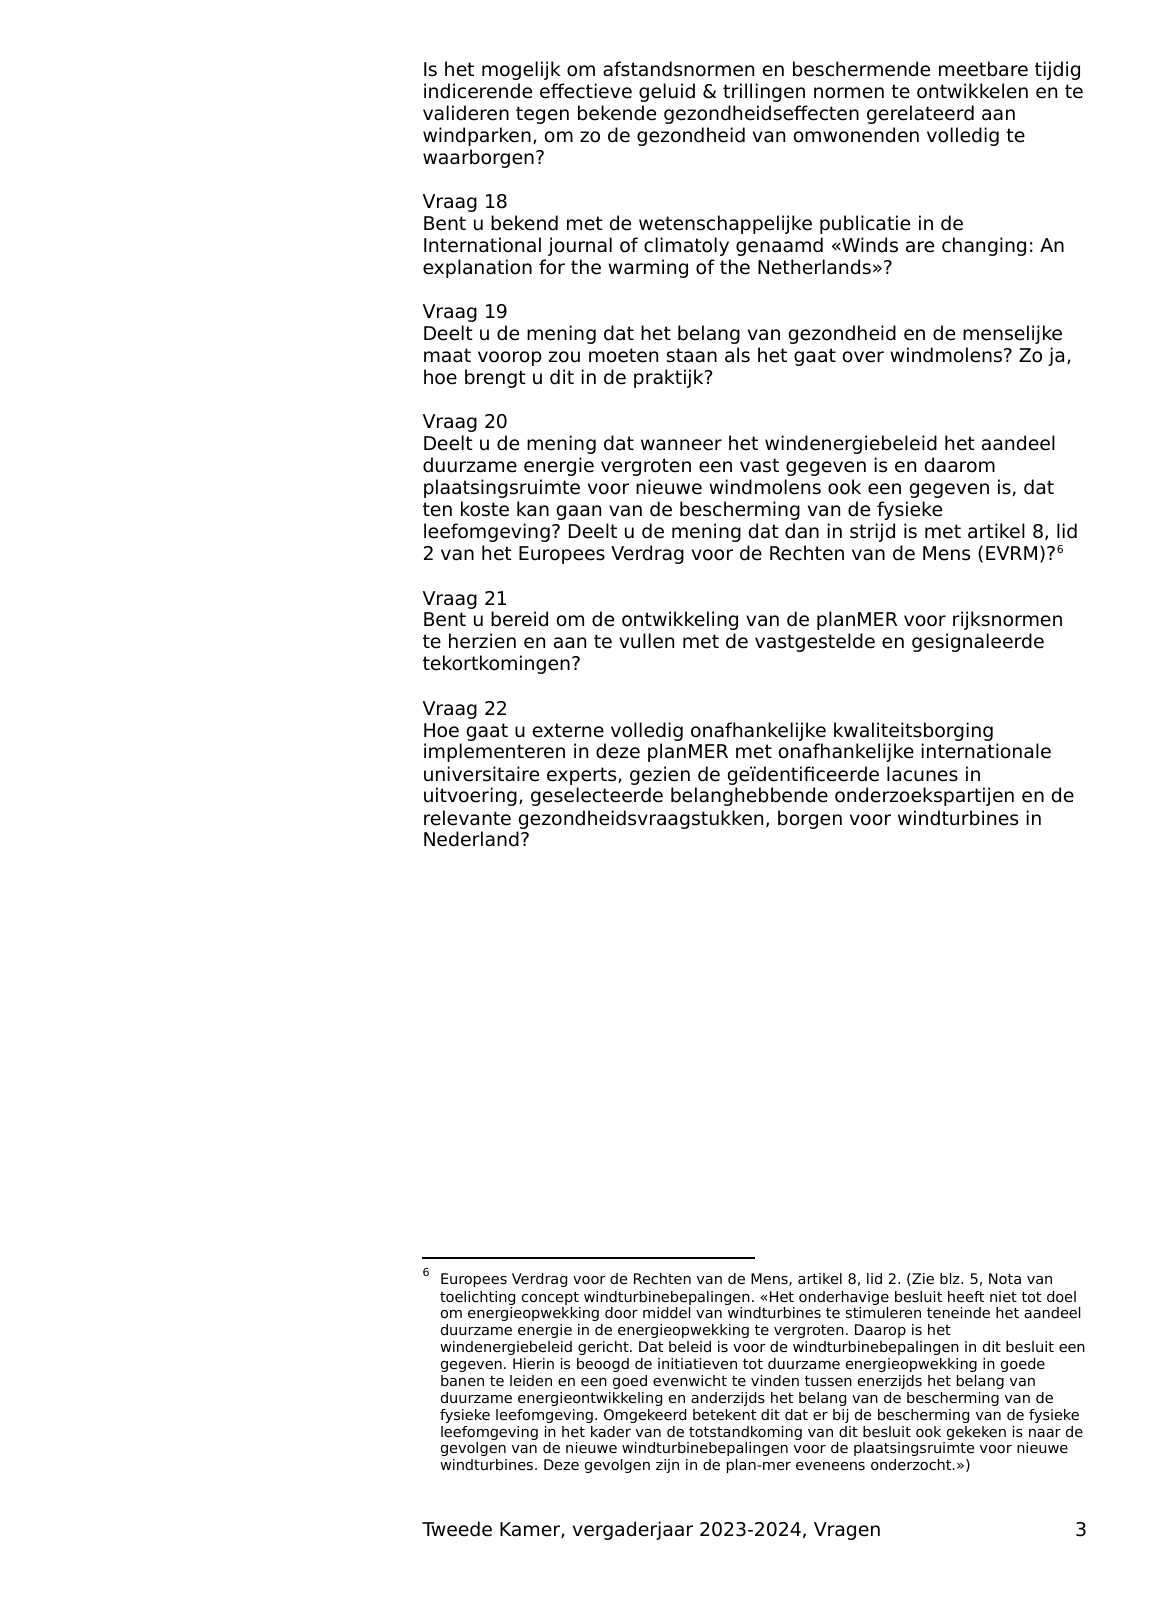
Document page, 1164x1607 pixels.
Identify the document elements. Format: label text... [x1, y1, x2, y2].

text Europees Verdrag voor de Rechten van de Mens, artikel 8, lid 2. (Zie blz. 5, Nota van toelichting concept windturbinebepalingen. «Het onderhavige besluit heeft niet tot doel om energieopwekking door middel van windturbines te stimuleren teneinde het aandeel duurzame energie in de energieopwekking te vergroten. Daarop is het windenergiebeleid gericht. Dat beleid is voor de windturbinebepalingen in dit besluit een gegeven. Hierin is beoogd de initiatieven tot duurzame energieopwekking in goede banen te leiden en een goed evenwicht te vinden tussen enerzijds het belang van duurzame energieontwikkeling en anderzijds het belang van de bescherming van de fysieke leefomgeving. Omgekeerd betekent dit dat er bij de bescherming van de fysieke leefomgeving in het kader van de totstandkoming van dit besluit ook gekeken is naar de gevolgen van de nieuwe windturbinebepalingen voor de plaatsingsruimte voor nieuwe windturbines. Deze gevolgen zijn in de plan-mer eveneens onderzocht.») [422, 1267, 1087, 1474]
text Vraag 21 [422, 587, 1087, 609]
text Hoe gaat u externe volledig onafhankelijke kwaliteitsborging implementeren in deze planMER met onafhankelijke internationale universitaire experts, gezien de geïdentificeerde lacunes in uitvoering, geselecteerde belanghebbende onderzoekspartijen en de relevante gezondheidsvraagstukken, borgen voor windturbines in Nederland? [422, 719, 1087, 851]
text Vraag 20 [422, 411, 1087, 433]
text Vraag 19 [422, 301, 1087, 323]
text Deelt u de mening dat het belang van gezondheid en de menselijke maat voorop zou moeten staan als het gaat over windmolens? Zo ja, hoe brengt u dit in de praktijk? [422, 323, 1087, 389]
text Bent u bereid om de ontwikkeling van de planMER voor rijksnormen te herzien en aan te vullen met de vastgestelde en gesignaleerde tekortkomingen? [422, 609, 1087, 675]
text Deelt u de mening dat wanneer het windenergiebeleid het aandeel duurzame energie vergroten een vast gegeven is en daarom plaatsingsruimte voor nieuwe windmolens ook een gegeven is, dat ten koste kan gaan van de bescherming van de fysieke leefomgeving? Deelt u de mening dat dan in strijd is met artikel 8, lid 2 van het Europees Verdrag voor de Rechten van de Mens (EVRM)? [422, 433, 1087, 565]
text Bent u bekend met de wetenschappelijke publicatie in de International journal of climatoly genaamd «Winds are changing: An explanation for the warming of the Netherlands»? [422, 213, 1087, 279]
text Vraag 18 [422, 191, 1087, 213]
text Vraag 22 [422, 697, 1087, 719]
text Is het mogelijk om afstandsnormen en beschermende meetbare tijdig indicerende effectieve geluid & trillingen normen te ontwikkelen en te valideren tegen bekende gezondheidseffecten gerelateerd aan windparken, om zo de gezondheid van omwonenden volledig te waarborgen? [422, 59, 1087, 169]
